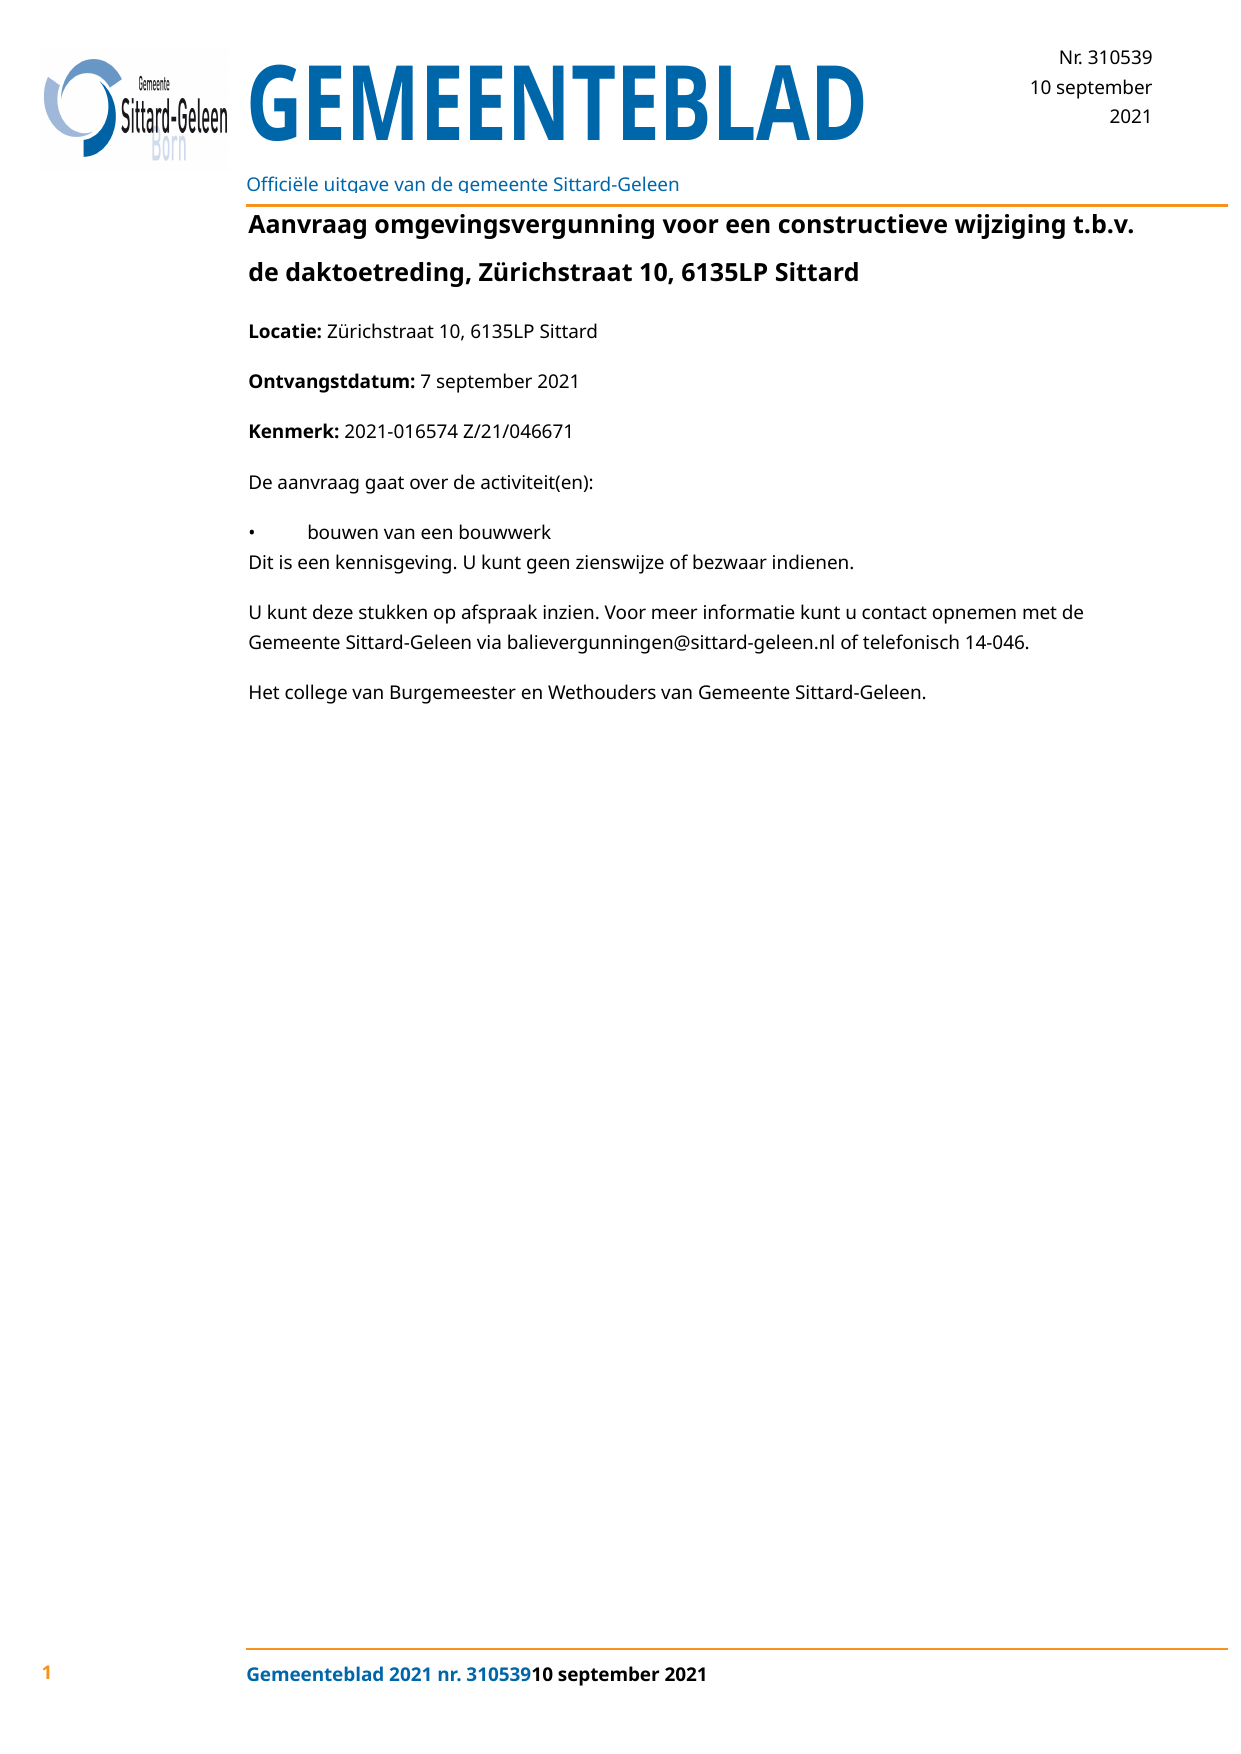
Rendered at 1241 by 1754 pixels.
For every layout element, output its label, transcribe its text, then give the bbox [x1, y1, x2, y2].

text Het college van Burgemeester en Wethouders van Gemeente Sittard-Geleen. [248, 679, 1152, 705]
picture [41, 47, 231, 172]
text Locatie: Zürichstraat 10, 6135LP Sittard [248, 318, 1152, 344]
text Kenmerk: 2021-016574 Z/21/046671 [248, 419, 1152, 444]
text Aanvraag omgevingsvergunning voor een constructieve wijziging t.b.v. de daktoetreding, Zürichstraat 10, 6135LP Sittard [248, 207, 1152, 288]
list bouwen van een bouwwerk [248, 519, 1152, 545]
text Dit is een kennisgeving. U kunt geen zienswijze of bezwaar indienen. [248, 549, 1152, 575]
text U kunt deze stukken op afspraak inzien. Voor meer informatie kunt u contact opnemen met de Gemeente Sittard-Geleen via balievergunningen@sittard-geleen.nl of telefonisch 14-046. [248, 599, 1152, 655]
text Ontvangstdatum: 7 september 2021 [248, 368, 1152, 394]
text De aanvraag gaat over de activiteit(en): [248, 469, 1152, 495]
